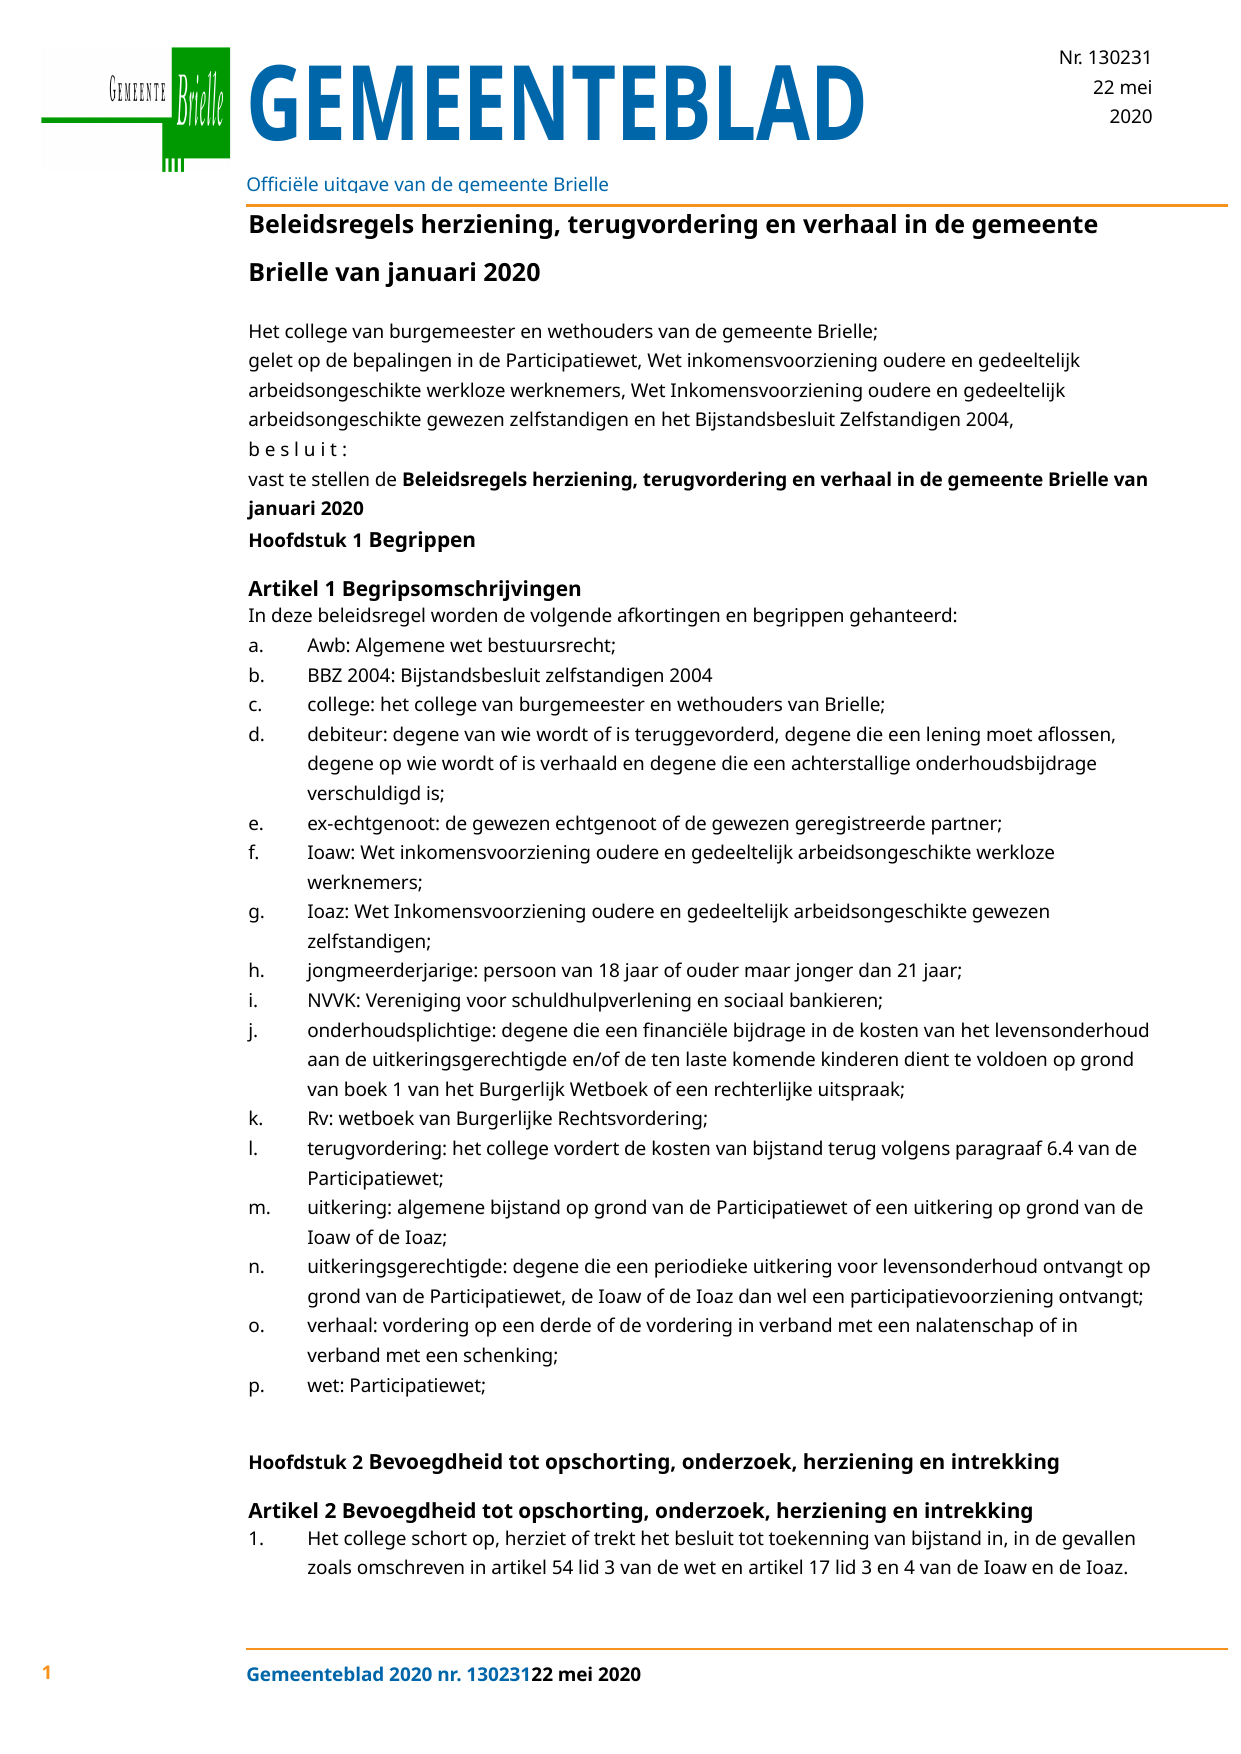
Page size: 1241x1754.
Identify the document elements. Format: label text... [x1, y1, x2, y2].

list onderhoudsplichtige: degene die een financiële bijdrage in de kosten van het levensonderhoud aan de uitkeringsgerechtigde en/of de ten laste komende kinderen dient te voldoen op grond van boek 1 van het Burgerlijk Wetboek of een rechterlijke uitspraak; [248, 1017, 1152, 1102]
text vast te stellen de Beleidsregels herziening, terugvordering en verhaal in de gemeente Brielle van januari 2020 [248, 466, 1152, 521]
list NVVK: Vereniging voor schuldhulpverlening en sociaal bankieren; [248, 987, 1152, 1013]
text Artikel 2 Bevoegdheid tot opschorting, onderzoek, herziening en intrekking [248, 1496, 1152, 1525]
text Het college van burgemeester en wethouders van de gemeente Brielle; [248, 318, 1152, 344]
list Rv: wetboek van Burgerlijke Rechtsvordering; [248, 1106, 1152, 1131]
list Het college schort op, herziet of trekt het besluit tot toekenning van bijstand in, in de gevallen zoals omschreven in artikel 54 lid 3 van de wet en artikel 17 lid 3 en 4 van de Ioaw en de Ioaz. [248, 1525, 1152, 1580]
text Hoofdstuk 1 Begrippen [248, 525, 1152, 553]
text gelet op de bepalingen in de Participatiewet, Wet inkomensvoorziening oudere en gedeeltelijk arbeidsongeschikte werkloze werknemers, Wet Inkomensvoorziening oudere en gedeeltelijk arbeidsongeschikte gewezen zelfstandigen en het Bijstandsbesluit Zelfstandigen 2004, [248, 347, 1152, 432]
text b e s l u i t : [248, 436, 1152, 462]
list uitkeringsgerechtigde: degene die een periodieke uitkering voor levensonderhoud ontvangt op grond van de Participatiewet, de Ioaw of de Ioaz dan wel een participatievoorziening ontvangt; [248, 1253, 1152, 1309]
list BBZ 2004: Bijstandsbesluit zelfstandigen 2004 [248, 662, 1152, 688]
picture [41, 47, 231, 172]
text Hoofdstuk 2 Bevoegdheid tot opschorting, onderzoek, herziening en intrekking [248, 1447, 1152, 1476]
list Ioaz: Wet Inkomensvoorziening oudere en gedeeltelijk arbeidsongeschikte gewezen zelfstandigen; [248, 898, 1152, 954]
list ex-echtgenoot: de gewezen echtgenoot of de gewezen geregistreerde partner; [248, 810, 1152, 836]
list Awb: Algemene wet bestuursrecht; [248, 632, 1152, 658]
list debiteur: degene van wie wordt of is teruggevorderd, degene die een lening moet aflossen, degene op wie wordt of is verhaald en degene die een achterstallige onderhoudsbijdrage verschuldigd is; [248, 721, 1152, 806]
text Artikel 1 Begripsomschrijvingen [248, 574, 1152, 603]
list jongmeerderjarige: persoon van 18 jaar of ouder maar jonger dan 21 jaar; [248, 958, 1152, 983]
list wet: Participatiewet; [248, 1372, 1152, 1398]
list verhaal: vordering op een derde of de vordering in verband met een nalatenschap of in verband met een schenking; [248, 1313, 1152, 1368]
list terugvordering: het college vordert de kosten van bijstand terug volgens paragraaf 6.4 van de Participatiewet; [248, 1135, 1152, 1191]
text Beleidsregels herziening, terugvordering en verhaal in de gemeente Brielle van januari 2020 [248, 207, 1152, 288]
list uitkering: algemene bijstand op grond van de Participatiewet of een uitkering op grond van de Ioaw of de Ioaz; [248, 1194, 1152, 1250]
list Ioaw: Wet inkomensvoorziening oudere en gedeeltelijk arbeidsongeschikte werkloze werknemers; [248, 839, 1152, 895]
text In deze beleidsregel worden de volgende afkortingen en begrippen gehanteerd: [248, 603, 1152, 628]
list college: het college van burgemeester en wethouders van Brielle; [248, 691, 1152, 717]
